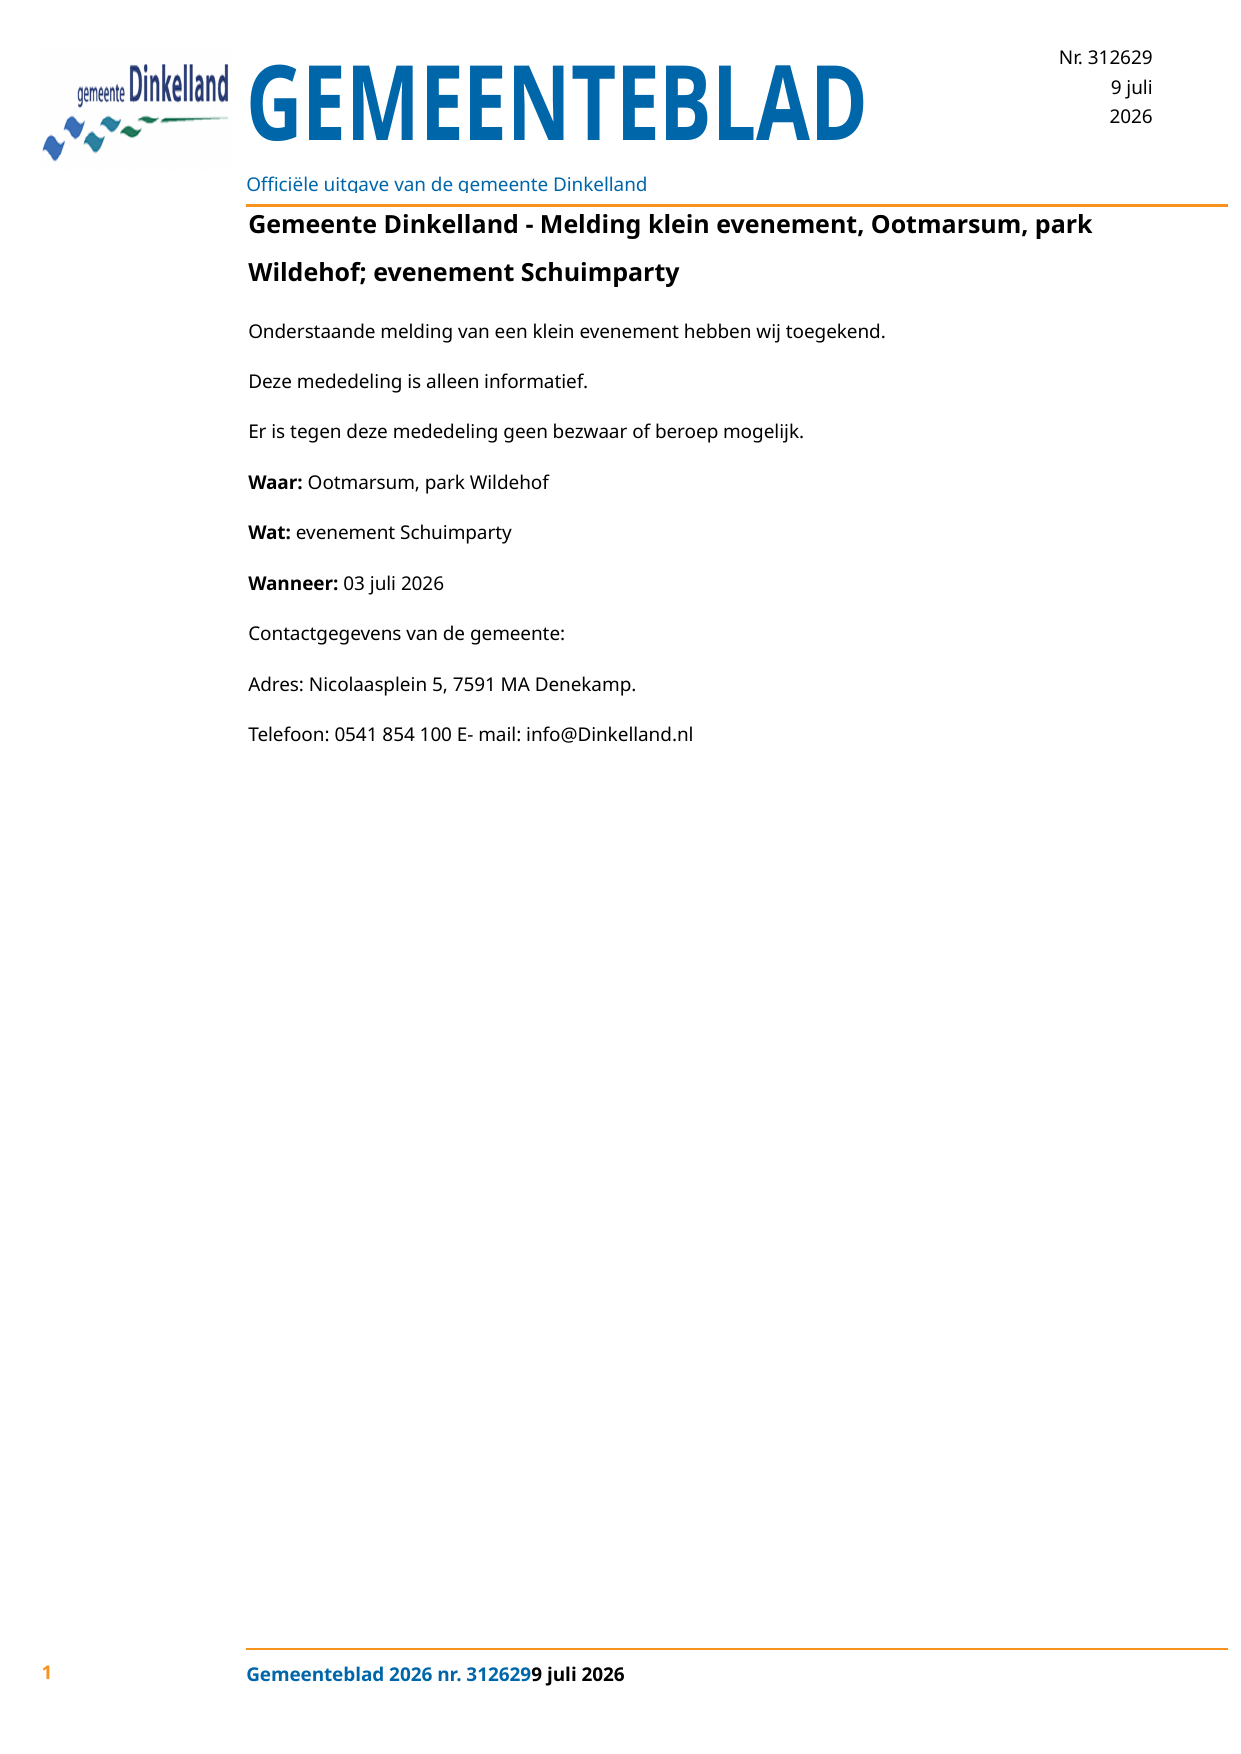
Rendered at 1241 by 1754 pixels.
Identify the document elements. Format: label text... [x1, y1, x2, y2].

text Telefoon: 0541 854 100 E- mail: info@Dinkelland.nl [248, 721, 1152, 747]
picture [41, 47, 231, 172]
text Waar: Ootmarsum, park Wildehof [248, 469, 1152, 495]
text Gemeente Dinkelland - Melding klein evenement, Ootmarsum, park Wildehof; evenement Schuimparty [248, 207, 1152, 288]
text Onderstaande melding van een klein evenement hebben wij toegekend. [248, 318, 1152, 344]
text Er is tegen deze mededeling geen bezwaar of beroep mogelijk. [248, 419, 1152, 444]
text Adres: Nicolaasplein 5, 7591 MA Denekamp. [248, 671, 1152, 697]
text Wat: evenement Schuimparty [248, 519, 1152, 545]
text Deze mededeling is alleen informatief. [248, 368, 1152, 394]
text Contactgegevens van de gemeente: [248, 620, 1152, 646]
text Wanneer: 03 juli 2026 [248, 570, 1152, 596]
